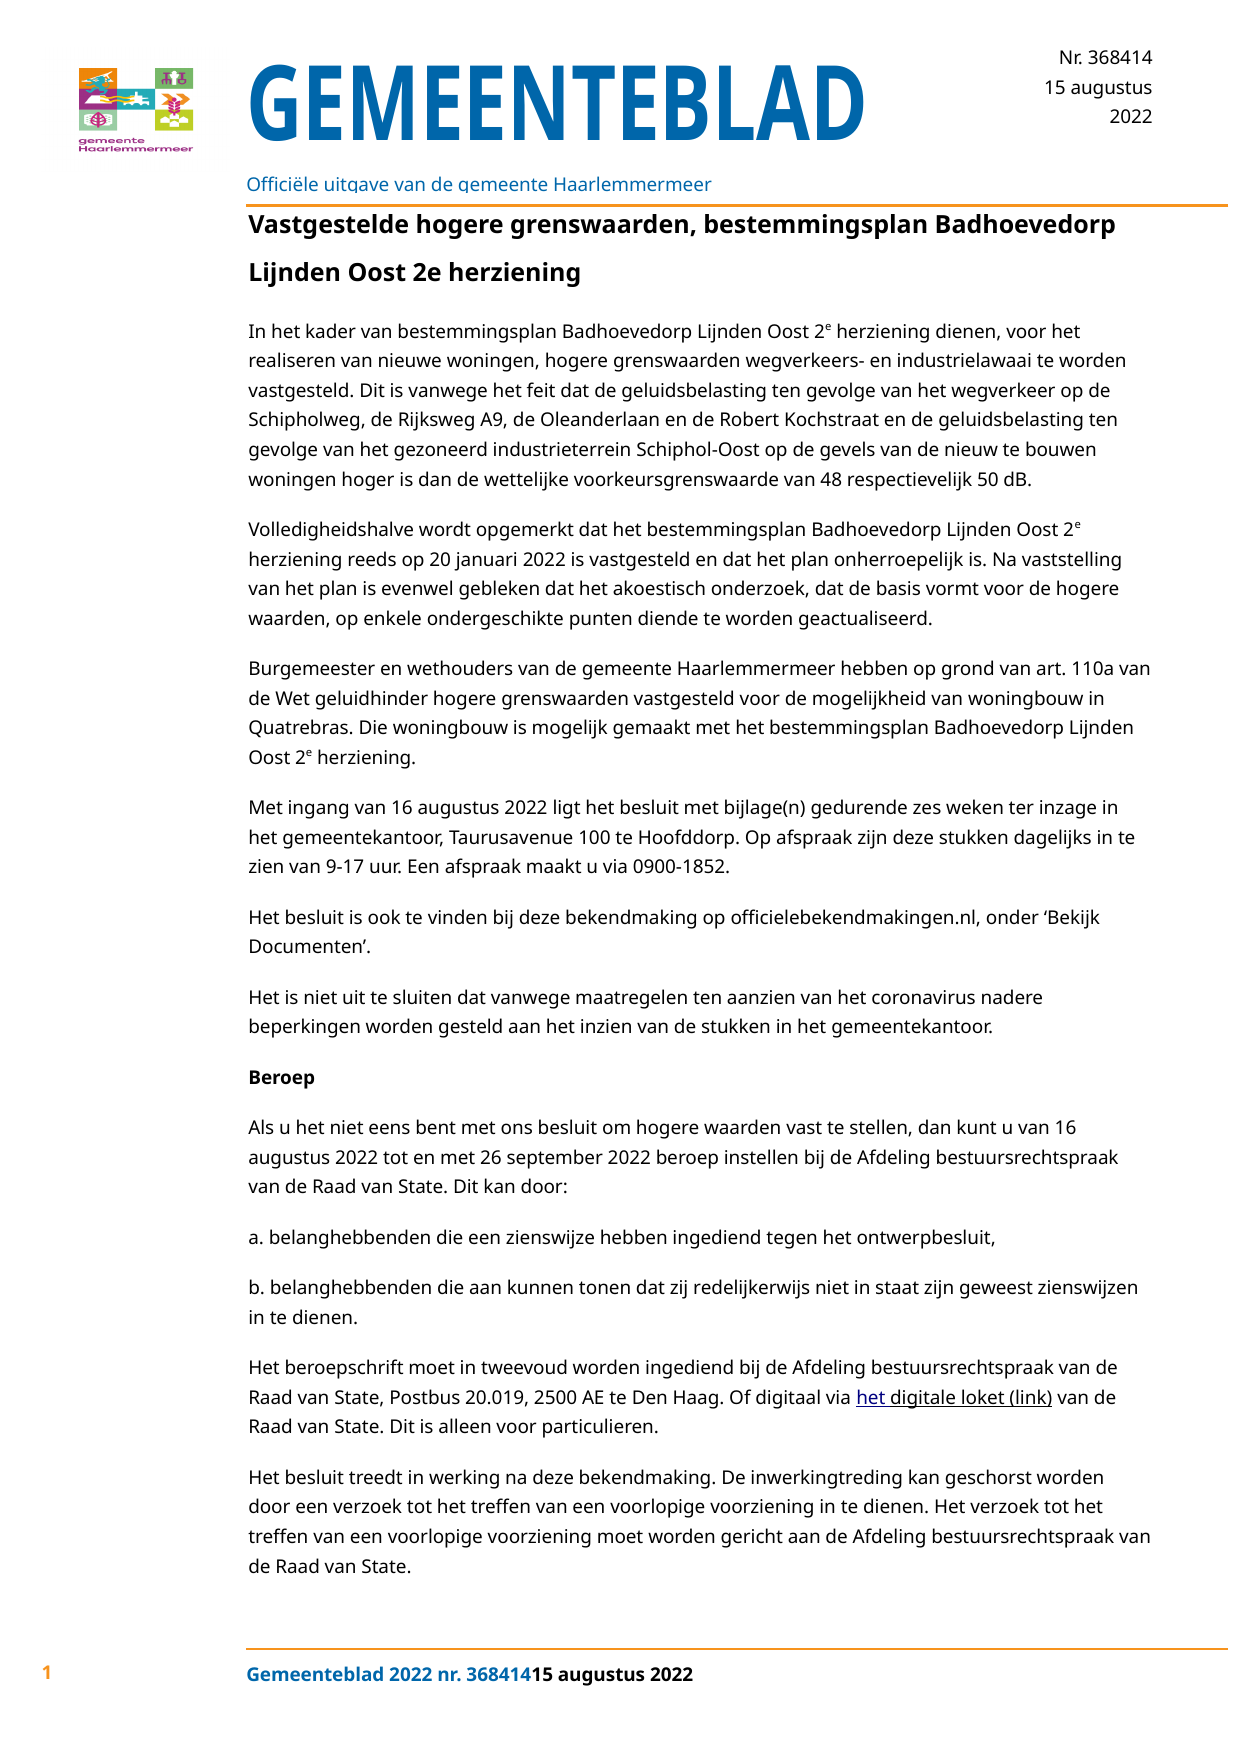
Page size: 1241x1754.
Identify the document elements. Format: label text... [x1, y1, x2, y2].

text Het beroepschrift moet in tweevoud worden ingediend bij de Afdeling bestuursrechtspraak van de Raad van State, Postbus 20.019, 2500 AE te Den Haag. Of digitaal via het digitale loket (link) van de Raad van State. Dit is alleen voor particulieren. [248, 1354, 1152, 1439]
text Het besluit treedt in werking na deze bekendmaking. De inwerkingtreding kan geschorst worden door een verzoek tot het treffen van een voorlopige voorziening in te dienen. Het verzoek tot het treffen van een voorlopige voorziening moet worden gericht aan de Afdeling bestuursrechtspraak van de Raad van State. [248, 1464, 1152, 1579]
text a. belanghebbenden die een zienswijze hebben ingediend tegen het ontwerpbesluit, [248, 1224, 1152, 1250]
text Vastgestelde hogere grenswaarden, bestemmingsplan Badhoevedorp Lijnden Oost 2e herziening [248, 207, 1152, 288]
text Volledigheidshalve wordt opgemerkt dat het bestemmingsplan Badhoevedorp Lijnden Oost 2e herziening reeds op 20 januari 2022 is vastgesteld en dat het plan onherroepelijk is. Na vaststelling van het plan is evenwel gebleken dat het akoestisch onderzoek, dat de basis vormt voor de hogere waarden, op enkele ondergeschikte punten diende te worden geactualiseerd. [248, 516, 1152, 631]
text Beroep [248, 1064, 1152, 1090]
text Als u het niet eens bent met ons besluit om hogere waarden vast te stellen, dan kunt u van 16 augustus 2022 tot en met 26 september 2022 beroep instellen bij de Afdeling bestuursrechtspraak van de Raad van State. Dit kan door: [248, 1114, 1152, 1199]
text b. belanghebbenden die aan kunnen tonen dat zij redelijkerwijs niet in staat zijn geweest zienswijzen in te dienen. [248, 1274, 1152, 1330]
text In het kader van bestemmingsplan Badhoevedorp Lijnden Oost 2e herziening dienen, voor het realiseren van nieuwe woningen, hogere grenswaarden wegverkeers- en industrielawaai te worden vastgesteld. Dit is vanwege het feit dat de geluidsbelasting ten gevolge van het wegverkeer op de Schipholweg, de Rijksweg A9, de Oleanderlaan en de Robert Kochstraat en de geluidsbelasting ten gevolge van het gezoneerd industrieterrein Schiphol-Oost op de gevels van de nieuw te bouwen woningen hoger is dan de wettelijke voorkeursgrenswaarde van 48 respectievelijk 50 dB. [248, 318, 1152, 492]
picture [41, 47, 231, 172]
text Het besluit is ook te vinden bij deze bekendmaking op officielebekendmakingen.nl, onder ‘Bekijk Documenten’. [248, 904, 1152, 959]
text Burgemeester en wethouders van de gemeente Haarlemmermeer hebben op grond van art. 110a van de Wet geluidhinder hogere grenswaarden vastgesteld voor de mogelijkheid van woningbouw in Quatrebras. Die woningbouw is mogelijk gemaakt met het bestemmingsplan Badhoevedorp Lijnden Oost 2e herziening. [248, 655, 1152, 770]
text Met ingang van 16 augustus 2022 ligt het besluit met bijlage(n) gedurende zes weken ter inzage in het gemeentekantoor, Taurusavenue 100 te Hoofddorp. Op afspraak zijn deze stukken dagelijks in te zien van 9-17 uur. Een afspraak maakt u via 0900-1852. [248, 794, 1152, 879]
text Het is niet uit te sluiten dat vanwege maatregelen ten aanzien van het coronavirus nadere beperkingen worden gesteld aan het inzien van de stukken in het gemeentekantoor. [248, 984, 1152, 1039]
